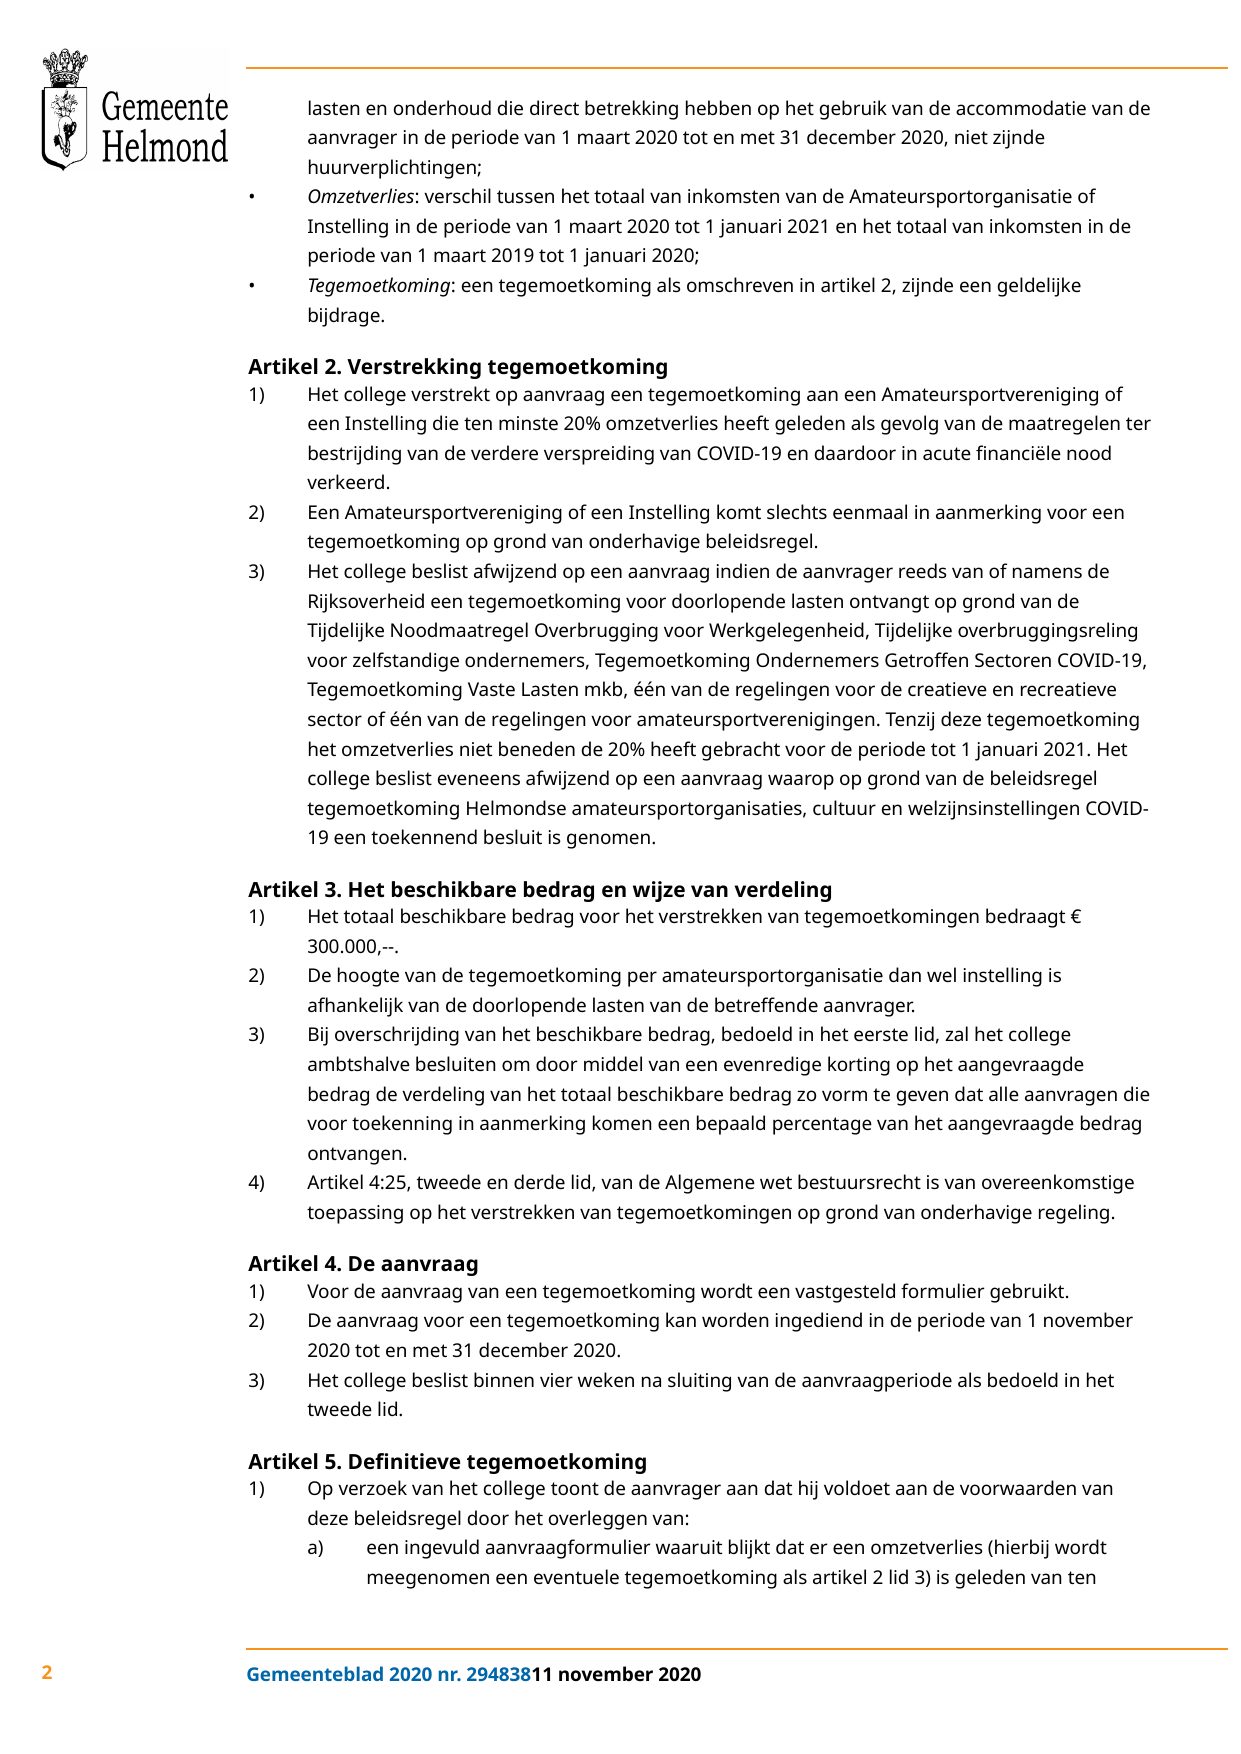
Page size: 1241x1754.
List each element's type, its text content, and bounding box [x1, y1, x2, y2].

list Omzetverlies: verschil tussen het totaal van inkomsten van de Amateursportorganisatie of Instelling in de periode van 1 maart 2020 tot 1 januari 2021 en het totaal van inkomsten in de periode van 1 maart 2019 tot 1 januari 2020; [248, 183, 1152, 268]
list lasten en onderhoud die direct betrekking hebben op het gebruik van de accommodatie van de aanvrager in de periode van 1 maart 2020 tot en met 31 december 2020, niet zijnde huurverplichtingen; [248, 95, 1152, 180]
list een ingevuld aanvraagformulier waaruit blijkt dat er een omzetverlies (hierbij wordt meegenomen een eventuele tegemoetkoming als artikel 2 lid 3) is geleden van ten [307, 1534, 1152, 1590]
list Tegemoetkoming: een tegemoetkoming als omschreven in artikel 2, zijnde een geldelijke bijdrage. [248, 272, 1152, 328]
list Voor de aanvraag van een tegemoetkoming wordt een vastgesteld formulier gebruikt. [248, 1278, 1152, 1304]
list Het totaal beschikbare bedrag voor het verstrekken van tegemoetkomingen bedraagt € 300.000,--. [248, 903, 1152, 959]
list Een Amateursportvereniging of een Instelling komt slechts eenmaal in aanmerking voor een tegemoetkoming op grond van onderhavige beleidsregel. [248, 499, 1152, 554]
list Op verzoek van het college toont de aanvrager aan dat hij voldoet aan de voorwaarden van deze beleidsregel door het overleggen van: [248, 1475, 1152, 1531]
list Artikel 4:25, tweede en derde lid, van de Algemene wet bestuursrecht is van overeenkomstige toepassing op het verstrekken van tegemoetkomingen op grond van onderhavige regeling. [248, 1169, 1152, 1225]
text Artikel 4. De aanvraag [248, 1249, 1152, 1278]
list De aanvraag voor een tegemoetkoming kan worden ingediend in de periode van 1 november 2020 tot en met 31 december 2020. [248, 1308, 1152, 1363]
list De hoogte van de tegemoetkoming per amateursportorganisatie dan wel instelling is afhankelijk van de doorlopende lasten van de betreffende aanvrager. [248, 962, 1152, 1018]
text Artikel 2. Verstrekking tegemoetkoming [248, 352, 1152, 381]
text Artikel 3. Het beschikbare bedrag en wijze van verdeling [248, 875, 1152, 903]
list Bij overschrijding van het beschikbare bedrag, bedoeld in het eerste lid, zal het college ambtshalve besluiten om door middel van een evenredige korting op het aangevraagde bedrag de verdeling van het totaal beschikbare bedrag zo vorm te geven dat alle aanvragen die voor toekenning in aanmerking komen een bepaald percentage van het aangevraagde bedrag ontvangen. [248, 1022, 1152, 1166]
list Het college beslist afwijzend op een aanvraag indien de aanvrager reeds van of namens de Rijksoverheid een tegemoetkoming voor doorlopende lasten ontvangt op grond van de Tijdelijke Noodmaatregel Overbrugging voor Werkgelegenheid, Tijdelijke overbruggingsreling voor zelfstandige ondernemers, Tegemoetkoming Ondernemers Getroffen Sectoren COVID-19, Tegemoetkoming Vaste Lasten mkb, één van de regelingen voor de creatieve en recreatieve sector of één van de regelingen voor amateursportverenigingen. Tenzij deze tegemoetkoming het omzetverlies niet beneden de 20% heeft gebracht voor de periode tot 1 januari 2021. Het college beslist eveneens afwijzend op een aanvraag waarop op grond van de beleidsregel tegemoetkoming Helmondse amateursportorganisaties, cultuur en welzijnsinstellingen COVID-19 een toekennend besluit is genomen. [248, 558, 1152, 850]
list Het college beslist binnen vier weken na sluiting van de aanvraagperiode als bedoeld in het tweede lid. [248, 1367, 1152, 1422]
picture [41, 47, 231, 172]
list Het college verstrekt op aanvraag een tegemoetkoming aan een Amateursportvereniging of een Instelling die ten minste 20% omzetverlies heeft geleden als gevolg van de maatregelen ter bestrijding van de verdere verspreiding van COVID-19 en daardoor in acute financiële nood verkeerd. [248, 381, 1152, 495]
text Artikel 5. Definitieve tegemoetkoming [248, 1447, 1152, 1475]
